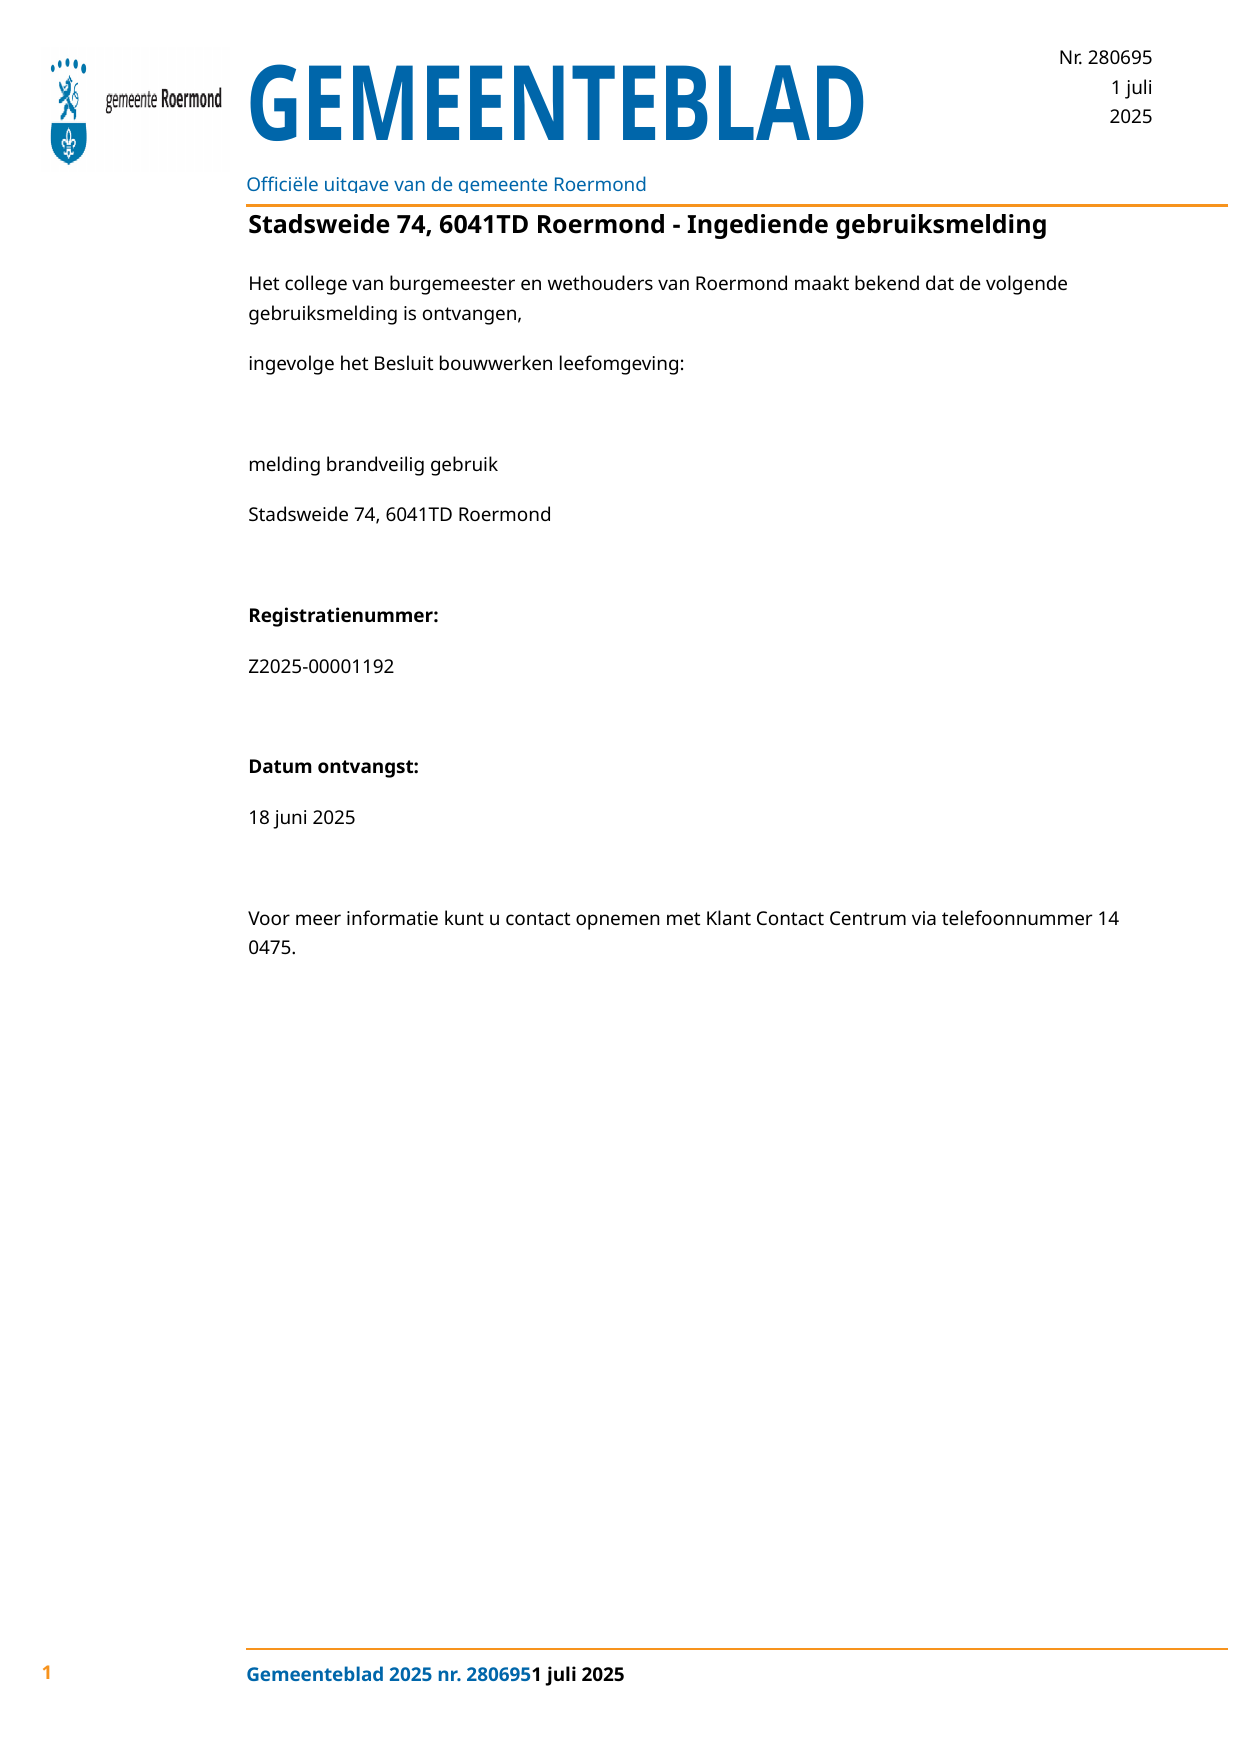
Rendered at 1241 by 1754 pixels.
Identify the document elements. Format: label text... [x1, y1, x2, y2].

text Datum ontvangst: [248, 754, 1152, 779]
text Stadsweide 74, 6041TD Roermond [248, 502, 1152, 527]
text 18 juni 2025 [248, 804, 1152, 830]
text melding brandveilig gebruik [248, 451, 1152, 477]
text Stadsweide 74, 6041TD Roermond - Ingediende gebruiksmelding [248, 207, 1152, 241]
text Z2025-00001192 [248, 653, 1152, 678]
text Registratienummer: [248, 602, 1152, 628]
text Het college van burgemeester en wethouders van Roermond maakt bekend dat de volgende gebruiksmelding is ontvangen, [248, 270, 1152, 326]
text ingevolge het Besluit bouwwerken leefomgeving: [248, 350, 1152, 376]
picture [41, 47, 231, 172]
text Voor meer informatie kunt u contact opnemen met Klant Contact Centrum via telefoonnummer 14 0475. [248, 905, 1152, 960]
